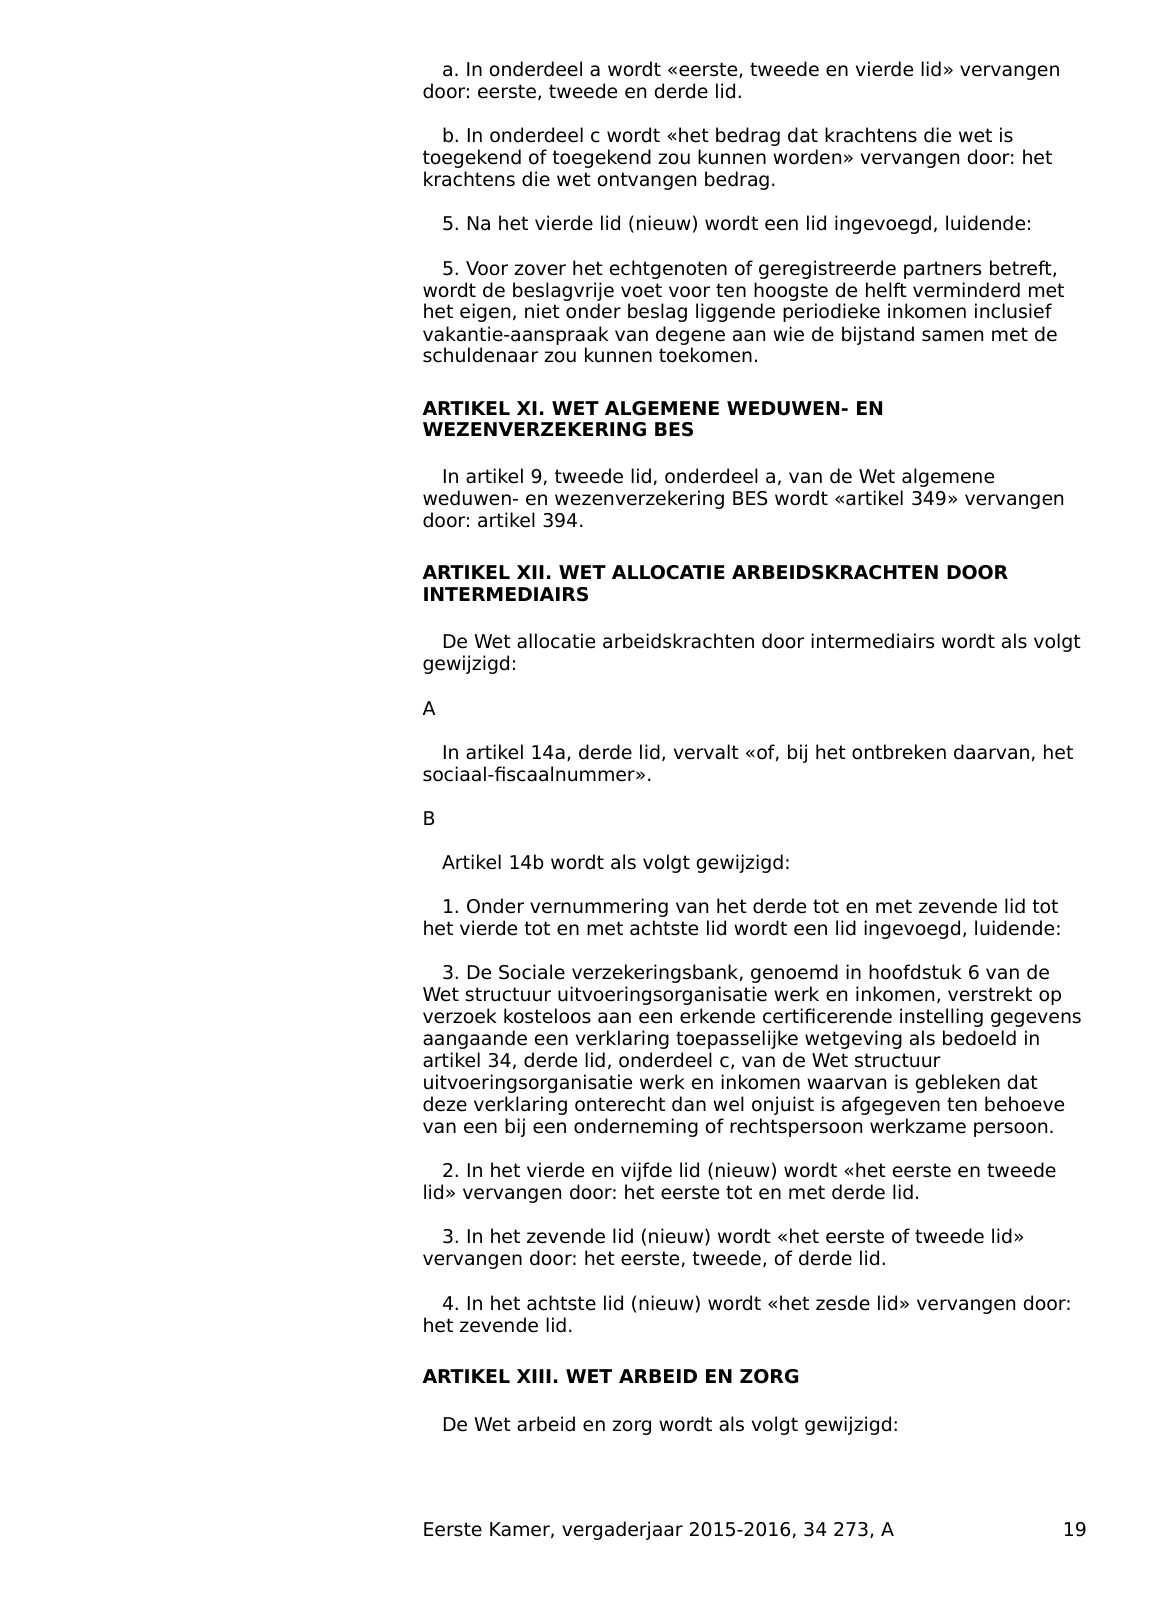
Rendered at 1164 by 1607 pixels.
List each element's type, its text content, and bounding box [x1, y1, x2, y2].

subtitle ARTIKEL XI. WET ALGEMENE WEDUWEN- EN WEZENVERZEKERING BES [422, 397, 1087, 441]
text 5. Voor zover het echtgenoten of geregistreerde partners betreft, wordt de beslagvrije voet voor ten hoogste de helft verminderd met het eigen, niet onder beslag liggende periodieke inkomen inclusief vakantie-aanspraak van degene aan wie de bijstand samen met de schuldenaar zou kunnen toekomen. [422, 257, 1087, 367]
text A [422, 697, 1087, 719]
text De Wet arbeid en zorg wordt als volgt gewijzigd: [422, 1413, 1087, 1435]
text 3. In het zevende lid (nieuw) wordt «het eerste of tweede lid» vervangen door: het eerste, tweede, of derde lid. [422, 1226, 1087, 1270]
text B [422, 808, 1087, 830]
subtitle ARTIKEL XII. WET ALLOCATIE ARBEIDSKRACHTEN DOOR INTERMEDIAIRS [422, 562, 1087, 606]
text In artikel 14a, derde lid, vervalt «of, bij het ontbreken daarvan, het sociaal-fiscaalnummer». [422, 742, 1087, 786]
text De Wet allocatie arbeidskrachten door intermediairs wordt als volgt gewijzigd: [422, 631, 1087, 675]
text a. In onderdeel a wordt «eerste, tweede en vierde lid» vervangen door: eerste, tweede en derde lid. [422, 59, 1087, 103]
text 3. De Sociale verzekeringsbank, genoemd in hoofdstuk 6 van de Wet structuur uitvoeringsorganisatie werk en inkomen, verstrekt op verzoek kosteloos aan een erkende certificerende instelling gegevens aangaande een verklaring toepasselijke wetgeving als bedoeld in artikel 34, derde lid, onderdeel c, van de Wet structuur uitvoeringsorganisatie werk en inkomen waarvan is gebleken dat deze verklaring onterecht dan wel onjuist is afgegeven ten behoeve van een bij een onderneming of rechtspersoon werkzame persoon. [422, 962, 1087, 1138]
text Artikel 14b wordt als volgt gewijzigd: [422, 852, 1087, 874]
text 4. In het achtste lid (nieuw) wordt «het zesde lid» vervangen door: het zevende lid. [422, 1292, 1087, 1336]
text b. In onderdeel c wordt «het bedrag dat krachtens die wet is toegekend of toegekend zou kunnen worden» vervangen door: het krachtens die wet ontvangen bedrag. [422, 125, 1087, 191]
text 2. In het vierde en vijfde lid (nieuw) wordt «het eerste en tweede lid» vervangen door: het eerste tot en met derde lid. [422, 1160, 1087, 1204]
subtitle ARTIKEL XIII. WET ARBEID EN ZORG [422, 1366, 1087, 1388]
text In artikel 9, tweede lid, onderdeel a, van de Wet algemene weduwen- en wezenverzekering BES wordt «artikel 349» vervangen door: artikel 394. [422, 466, 1087, 532]
text 1. Onder vernummering van het derde tot en met zevende lid tot het vierde tot en met achtste lid wordt een lid ingevoegd, luidende: [422, 896, 1087, 940]
text 5. Na het vierde lid (nieuw) wordt een lid ingevoegd, luidende: [422, 213, 1087, 235]
